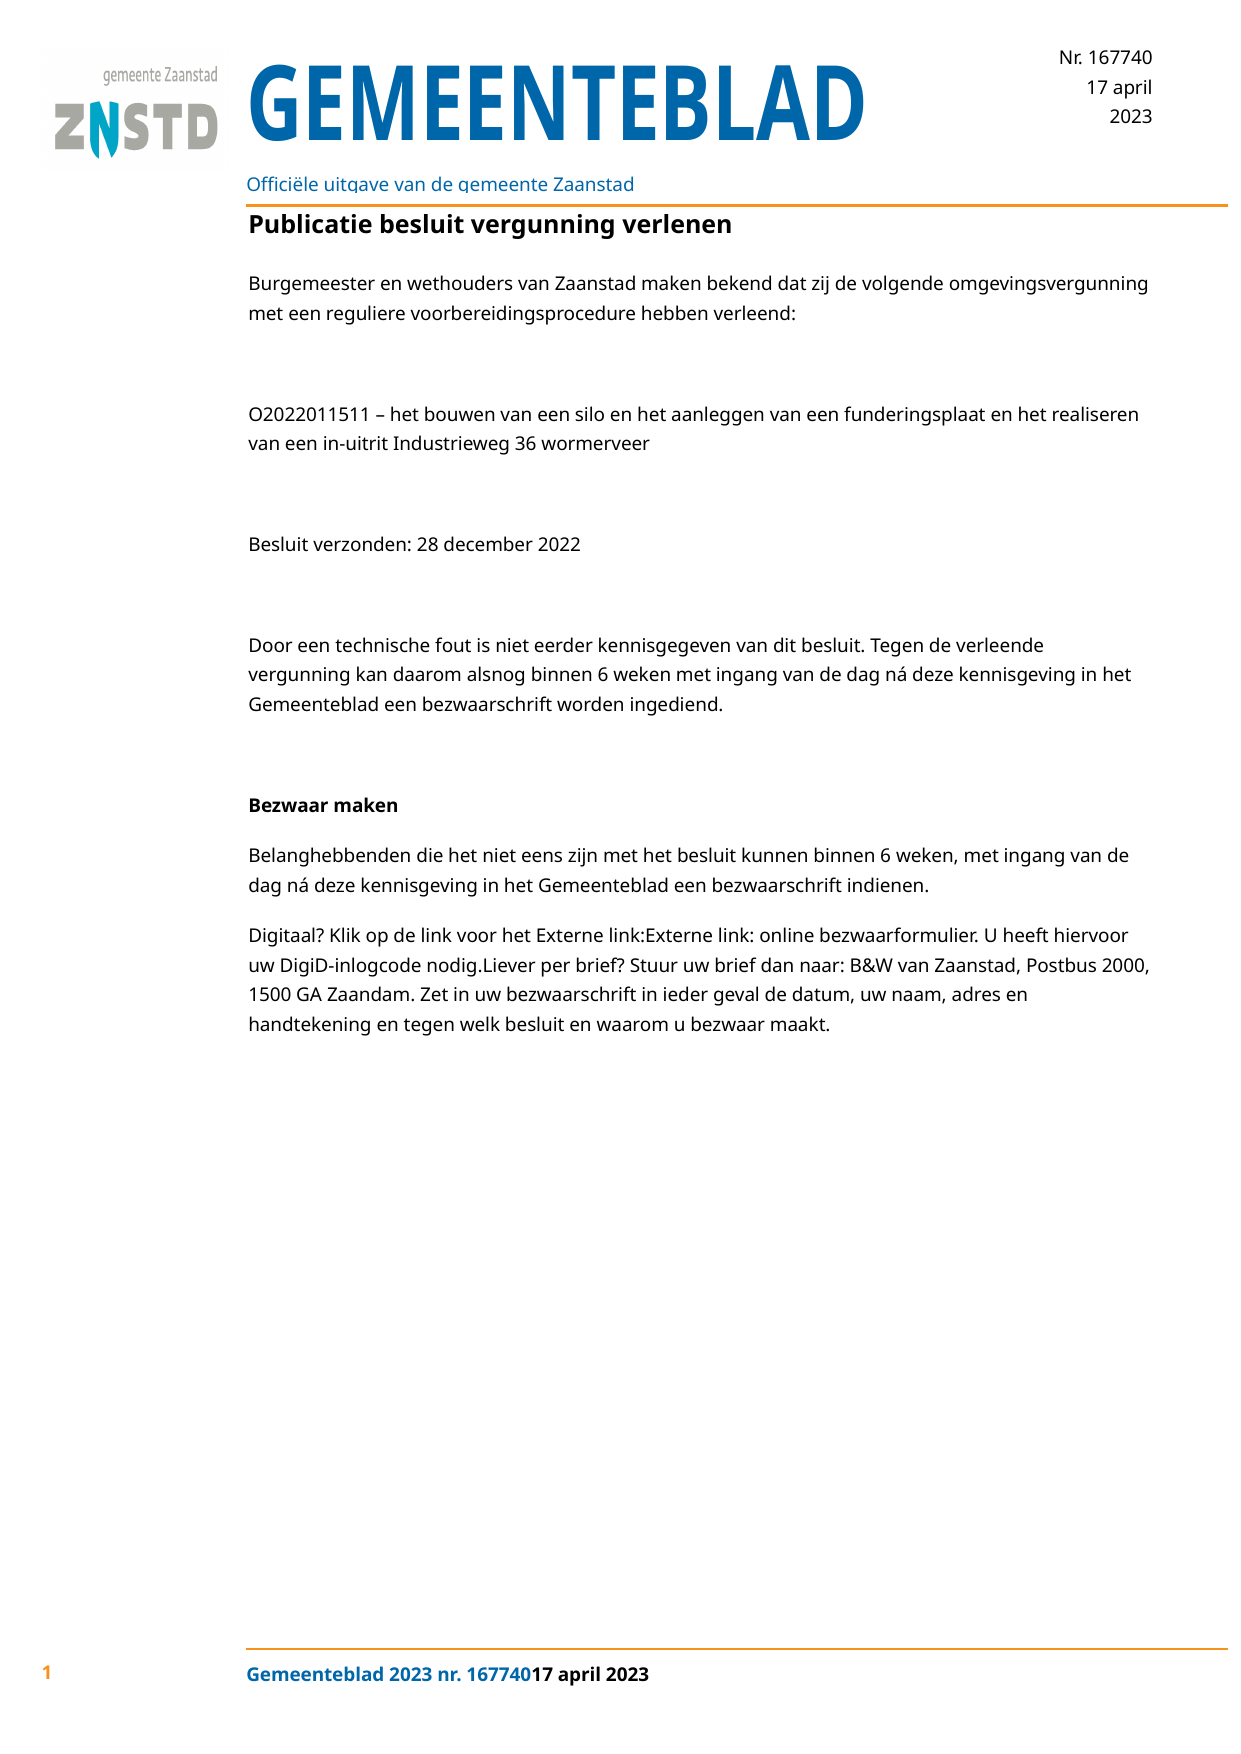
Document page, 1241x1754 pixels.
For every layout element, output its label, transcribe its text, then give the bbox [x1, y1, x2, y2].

text Besluit verzonden: 28 december 2022 [248, 531, 1152, 557]
picture [41, 47, 231, 172]
text Door een technische fout is niet eerder kennisgegeven van dit besluit. Tegen de verleende vergunning kan daarom alsnog binnen 6 weken met ingang van de dag ná deze kennisgeving in het Gemeenteblad een bezwaarschrift worden ingediend. [248, 632, 1152, 717]
text O2022011511 – het bouwen van een silo en het aanleggen van een funderingsplaat en het realiseren van een in-uitrit Industrieweg 36 wormerveer [248, 401, 1152, 456]
text Burgemeester en wethouders van Zaanstad maken bekend dat zij de volgende omgevingsvergunning met een reguliere voorbereidingsprocedure hebben verleend: [248, 270, 1152, 326]
text Bezwaar maken [248, 792, 1152, 818]
text Digitaal? Klik op de link voor het Externe link:Externe link: online bezwaarformulier. U heeft hiervoor uw DigiD-inlogcode nodig.Liever per brief? Stuur uw brief dan naar: B&W van Zaanstad, Postbus 2000, 1500 GA Zaandam. Zet in uw bezwaarschrift in ieder geval de datum, uw naam, adres en handtekening en tegen welk besluit en waarom u bezwaar maakt. [248, 922, 1152, 1037]
text Publicatie besluit vergunning verlenen [248, 207, 1152, 241]
text Belanghebbenden die het niet eens zijn met het besluit kunnen binnen 6 weken, met ingang van de dag ná deze kennisgeving in het Gemeenteblad een bezwaarschrift indienen. [248, 842, 1152, 898]
